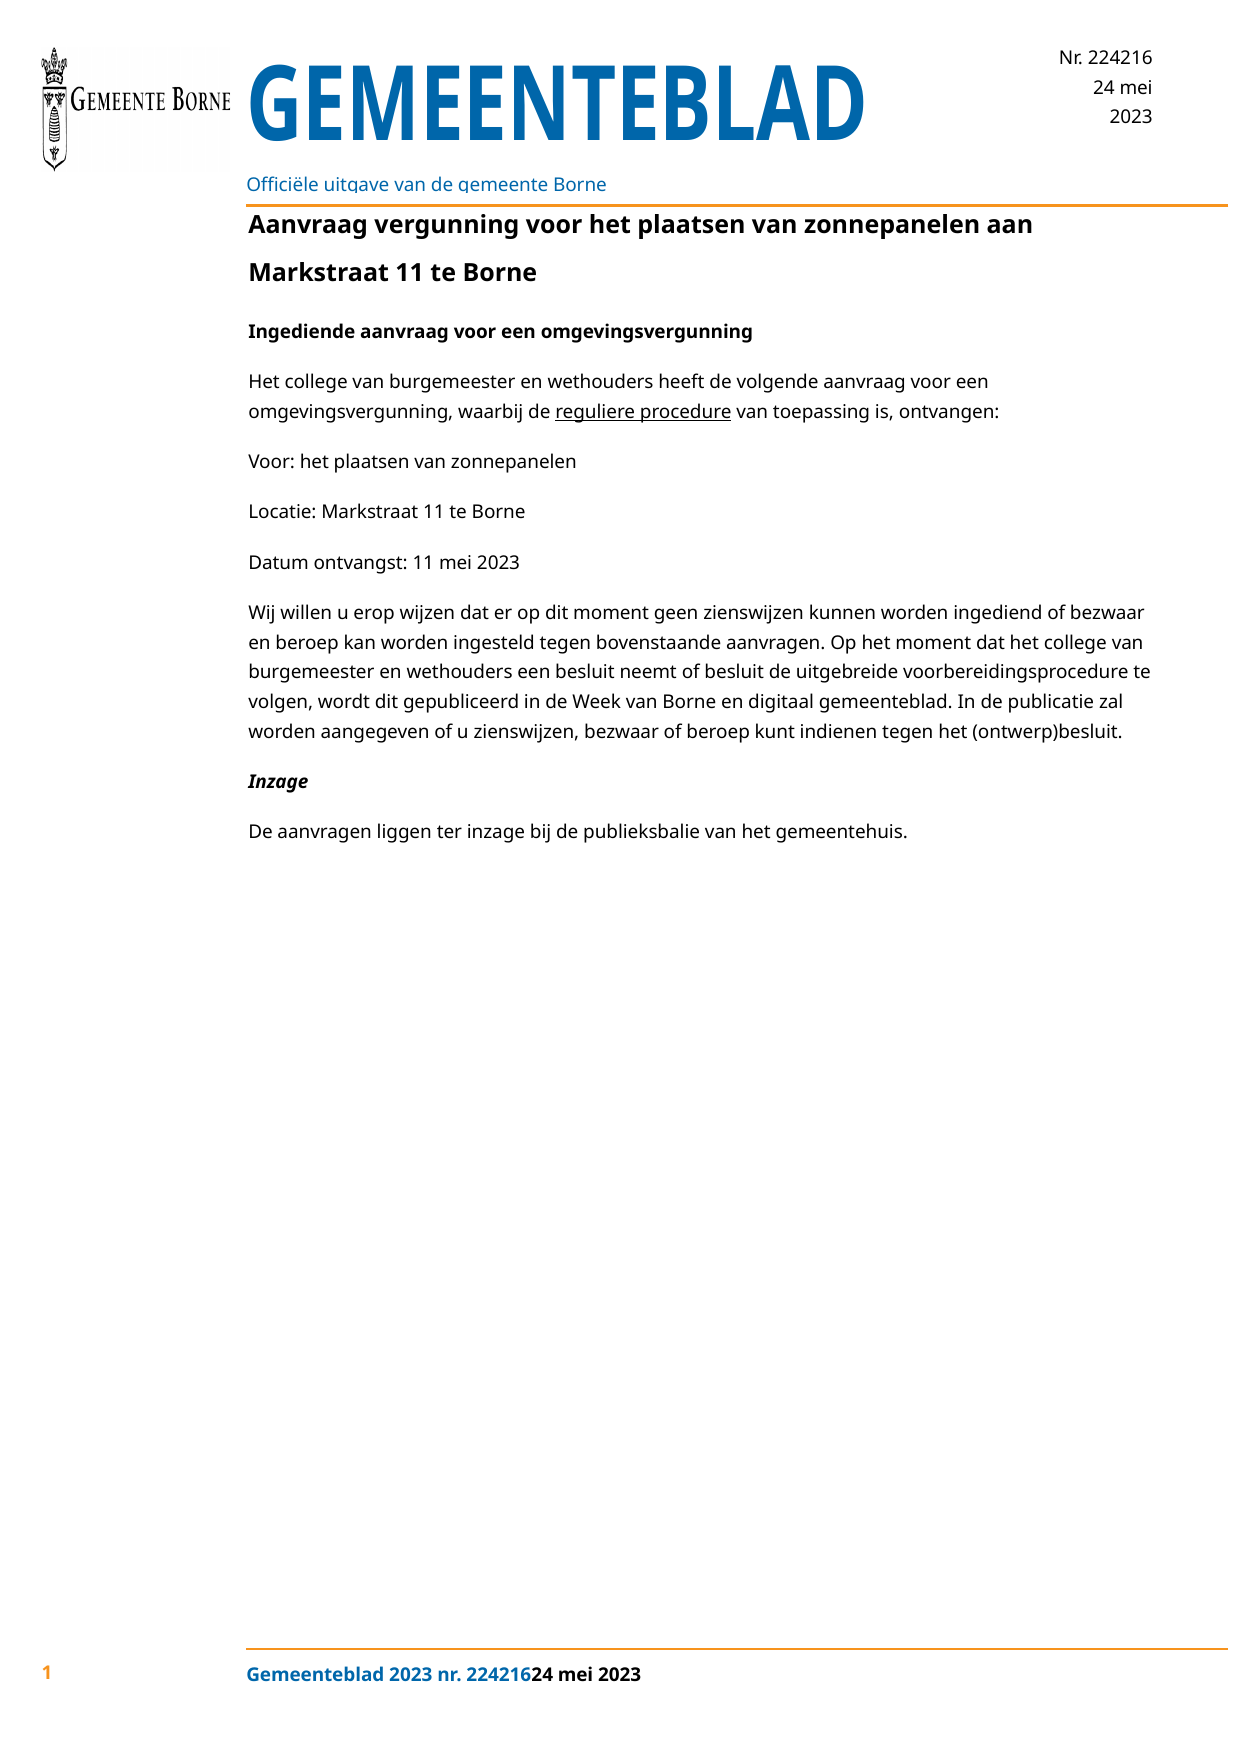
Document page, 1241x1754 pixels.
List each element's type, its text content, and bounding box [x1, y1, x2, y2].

text Locatie: Markstraat 11 te Borne [248, 499, 1152, 524]
picture [41, 47, 231, 172]
text De aanvragen liggen ter inzage bij de publieksbalie van het gemeentehuis. [248, 819, 1152, 844]
text Ingediende aanvraag voor een omgevingsvergunning [248, 318, 1152, 344]
text Datum ontvangst: 11 mei 2023 [248, 549, 1152, 575]
text Aanvraag vergunning voor het plaatsen van zonnepanelen aan Markstraat 11 te Borne [248, 207, 1152, 288]
text Wij willen u erop wijzen dat er op dit moment geen zienswijzen kunnen worden ingediend of bezwaar en beroep kan worden ingesteld tegen bovenstaande aanvragen. Op het moment dat het college van burgemeester en wethouders een besluit neemt of besluit de uitgebreide voorbereidingsprocedure te volgen, wordt dit gepubliceerd in de Week van Borne en digitaal gemeenteblad. In de publicatie zal worden aangegeven of u zienswijzen, bezwaar of beroep kunt indienen tegen het (ontwerp)besluit. [248, 599, 1152, 744]
text Voor: het plaatsen van zonnepanelen [248, 448, 1152, 474]
text Inzage [248, 768, 1152, 794]
text Het college van burgemeester en wethouders heeft de volgende aanvraag voor een omgevingsvergunning, waarbij de reguliere procedure van toepassing is, ontvangen: [248, 368, 1152, 424]
